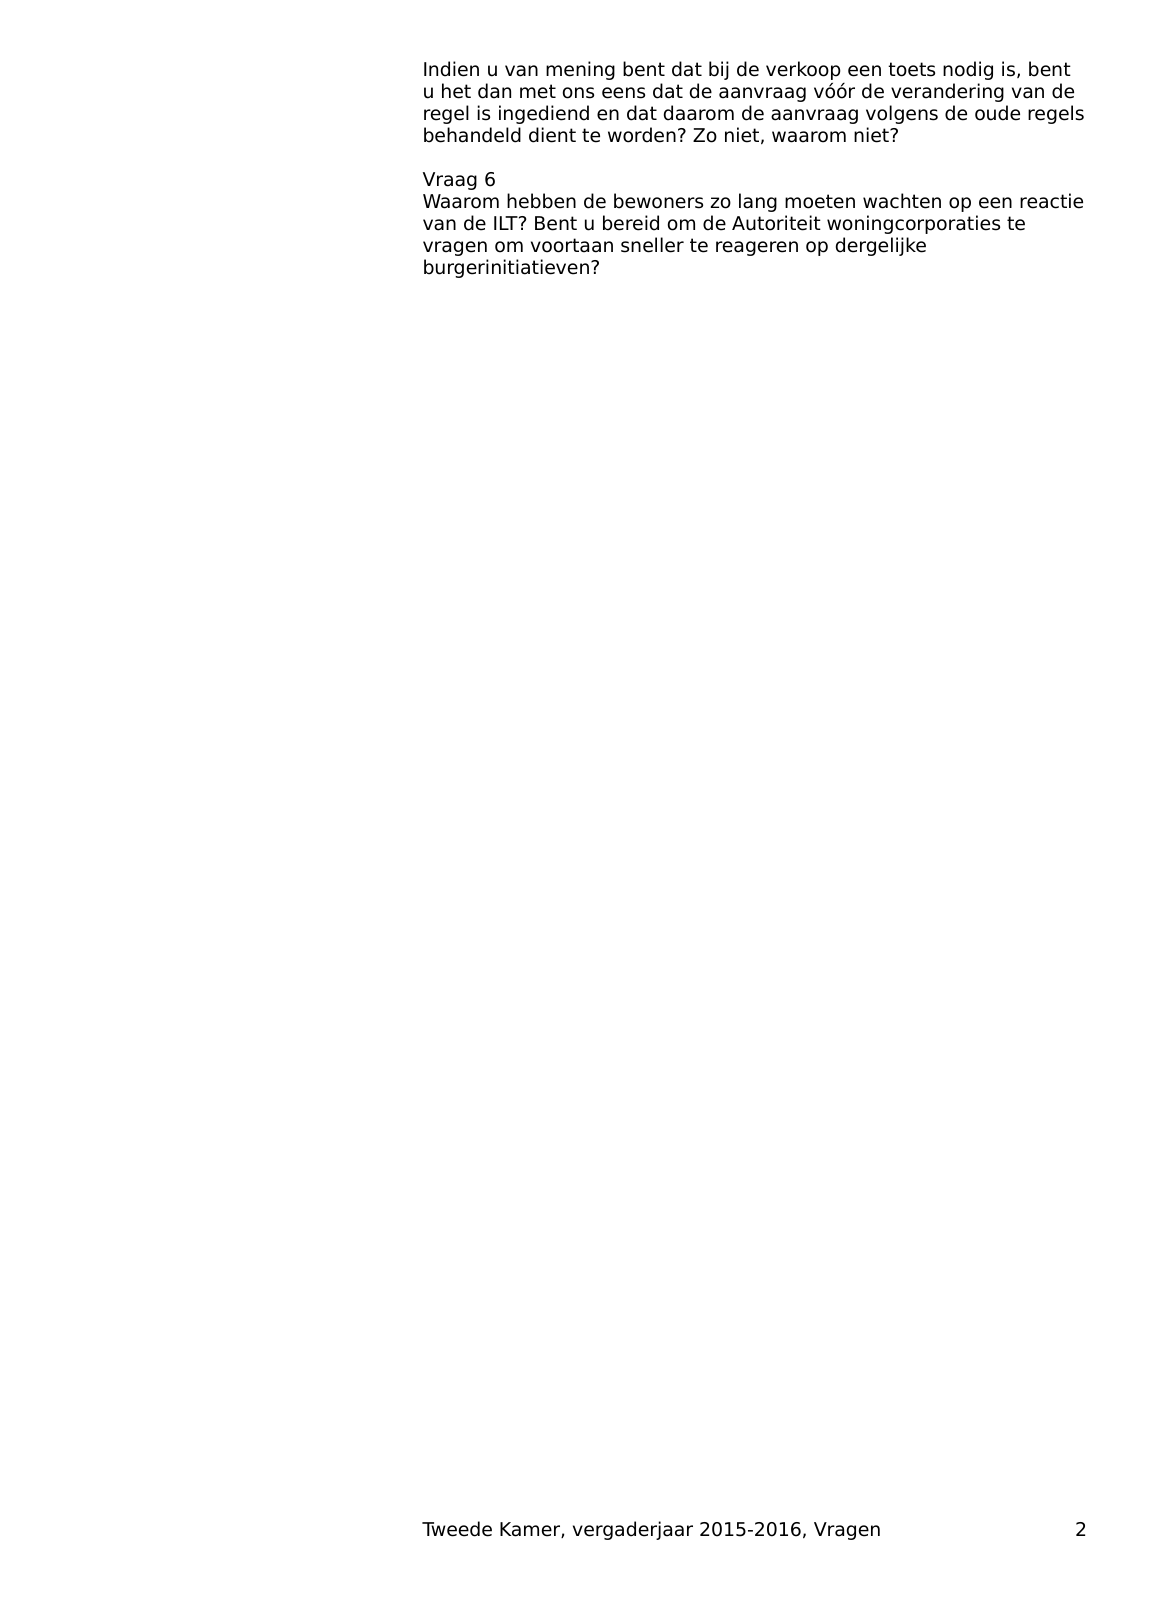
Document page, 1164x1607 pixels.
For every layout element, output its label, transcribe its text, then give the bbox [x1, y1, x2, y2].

text Vraag 6 [422, 169, 1087, 191]
text Indien u van mening bent dat bij de verkoop een toets nodig is, bent u het dan met ons eens dat de aanvraag vóór de verandering van de regel is ingediend en dat daarom de aanvraag volgens de oude regels behandeld dient te worden? Zo niet, waarom niet? [422, 59, 1087, 147]
text Waarom hebben de bewoners zo lang moeten wachten op een reactie van de ILT? Bent u bereid om de Autoriteit woningcorporaties te vragen om voortaan sneller te reageren op dergelijke burgerinitiatieven? [422, 191, 1087, 279]
